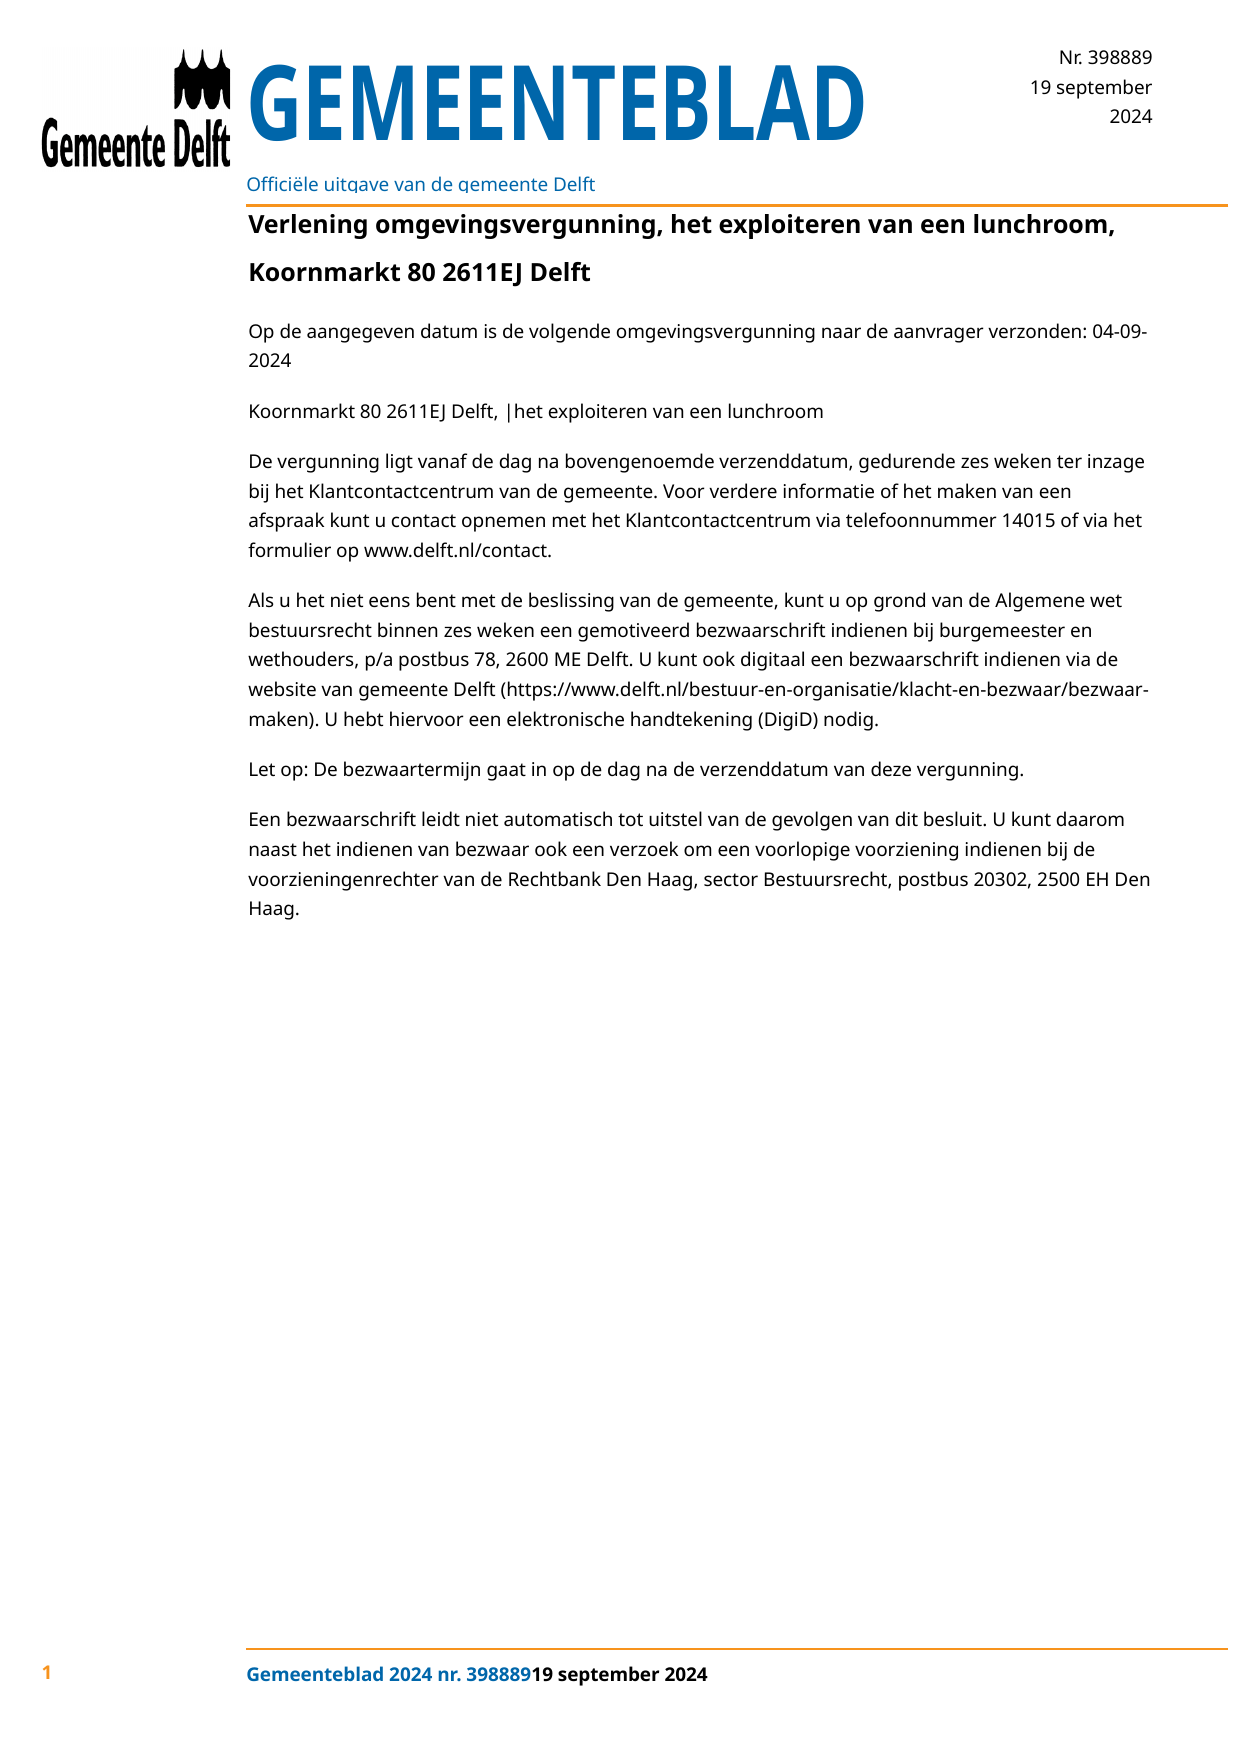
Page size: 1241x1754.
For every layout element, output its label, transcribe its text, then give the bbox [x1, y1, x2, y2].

text Als u het niet eens bent met de beslissing van de gemeente, kunt u op grond van de Algemene wet bestuursrecht binnen zes weken een gemotiveerd bezwaarschrift indienen bij burgemeester en wethouders, p/a postbus 78, 2600 ME Delft. U kunt ook digitaal een bezwaarschrift indienen via de website van gemeente Delft (https://www.delft.nl/bestuur-en-organisatie/klacht-en-bezwaar/bezwaar-maken). U hebt hiervoor een elektronische handtekening (DigiD) nodig. [248, 587, 1152, 732]
text De vergunning ligt vanaf de dag na bovengenoemde verzenddatum, gedurende zes weken ter inzage bij het Klantcontactcentrum van de gemeente. Voor verdere informatie of het maken van een afspraak kunt u contact opnemen met het Klantcontactcentrum via telefoonnummer 14015 of via het formulier op www.delft.nl/contact. [248, 448, 1152, 563]
text Op de aangegeven datum is de volgende omgevingsvergunning naar de aanvrager verzonden: 04-09-2024 [248, 318, 1152, 373]
text Let op: De bezwaartermijn gaat in op de dag na de verzenddatum van deze vergunning. [248, 756, 1152, 782]
text Een bezwaarschrift leidt niet automatisch tot uitstel van de gevolgen van dit besluit. U kunt daarom naast het indienen van bezwaar ook een verzoek om een voorlopige voorziening indienen bij de voorzieningenrechter van de Rechtbank Den Haag, sector Bestuursrecht, postbus 20302, 2500 EH Den Haag. [248, 807, 1152, 921]
text Verlening omgevingsvergunning, het exploiteren van een lunchroom, Koornmarkt 80 2611EJ Delft [248, 207, 1152, 288]
text Koornmarkt 80 2611EJ Delft, |het exploiteren van een lunchroom [248, 398, 1152, 424]
picture [41, 47, 231, 172]
